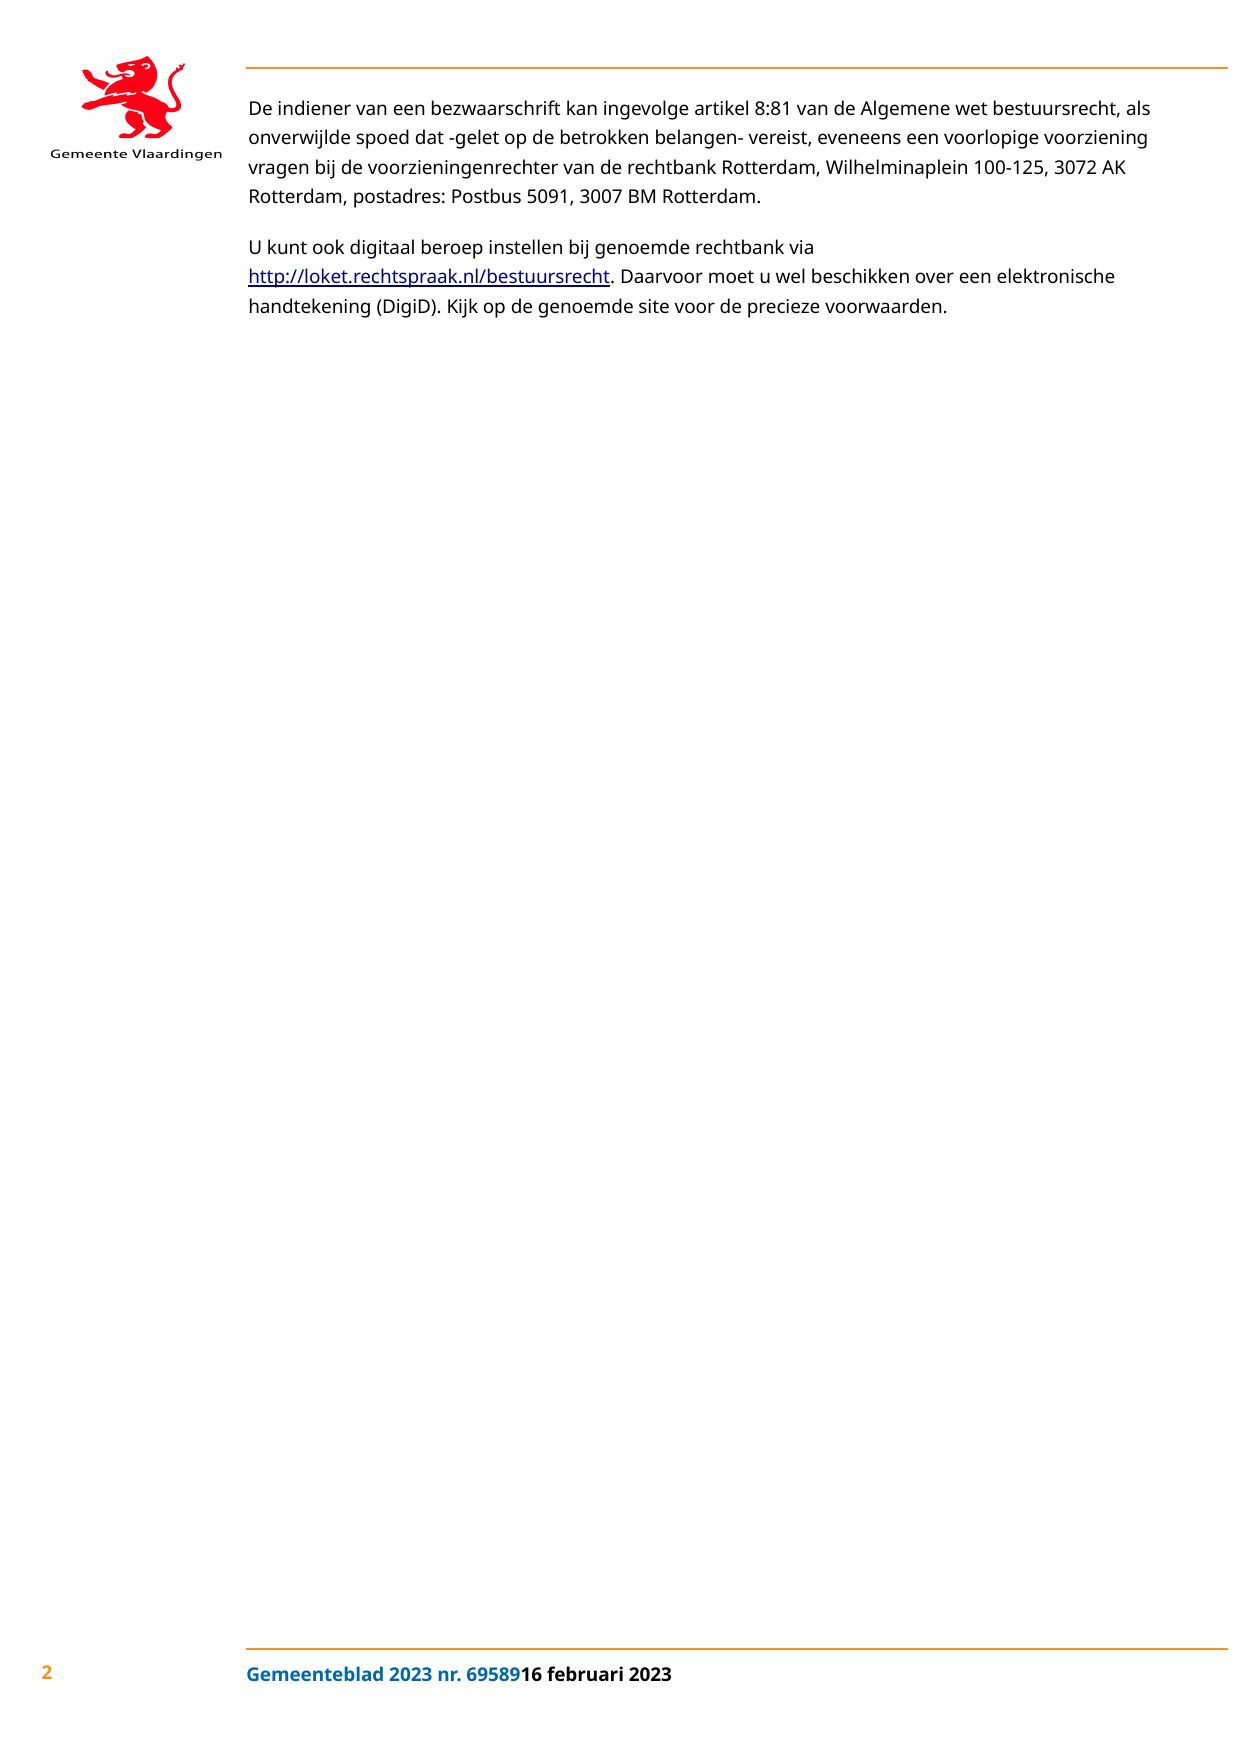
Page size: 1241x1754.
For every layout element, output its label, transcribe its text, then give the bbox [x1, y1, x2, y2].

text U kunt ook digitaal beroep instellen bij genoemde rechtbank via http://loket.rechtspraak.nl/bestuursrecht. Daarvoor moet u wel beschikken over een elektronische handtekening (DigiD). Kijk op de genoemde site voor de precieze voorwaarden. [248, 234, 1152, 319]
text De indiener van een bezwaarschrift kan ingevolge artikel 8:81 van de Algemene wet bestuursrecht, als onverwijlde spoed dat -gelet op de betrokken belangen- vereist, eveneens een voorlopige voorziening vragen bij de voorzieningenrechter van de rechtbank Rotterdam, Wilhelminaplein 100-125, 3072 AK Rotterdam, postadres: Postbus 5091, 3007 BM Rotterdam. [248, 95, 1152, 209]
picture [41, 47, 231, 172]
